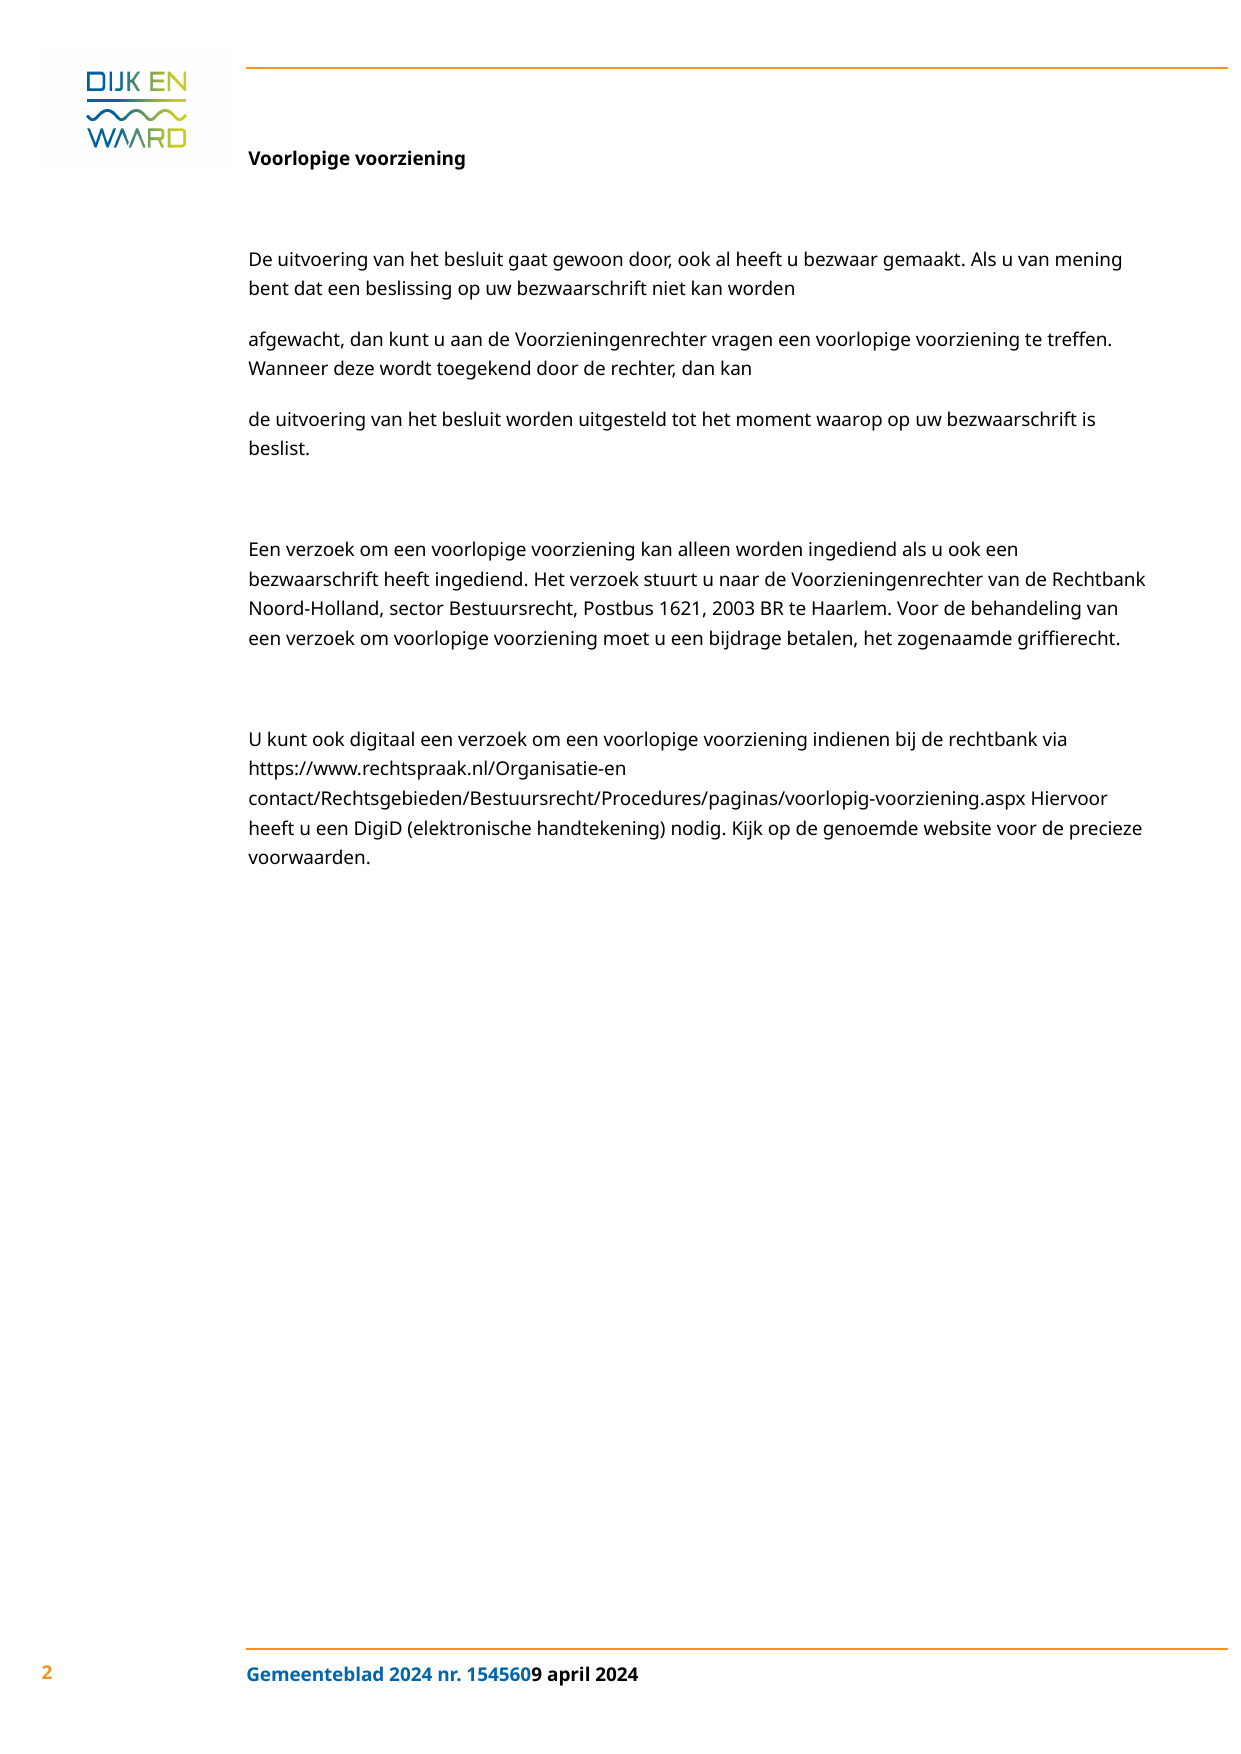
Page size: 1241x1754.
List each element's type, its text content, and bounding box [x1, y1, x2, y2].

text de uitvoering van het besluit worden uitgesteld tot het moment waarop op uw bezwaarschrift is beslist. [248, 406, 1152, 461]
text Een verzoek om een voorlopige voorziening kan alleen worden ingediend als u ook een bezwaarschrift heeft ingediend. Het verzoek stuurt u naar de Voorzieningenrechter van de Rechtbank Noord-Holland, sector Bestuursrecht, Postbus 1621, 2003 BR te Haarlem. Voor de behandeling van een verzoek om voorlopige voorziening moet u een bijdrage betalen, het zogenaamde griffierecht. [248, 536, 1152, 651]
text afgewacht, dan kunt u aan de Voorzieningenrechter vragen een voorlopige voorziening te treffen. Wanneer deze wordt toegekend door de rechter, dan kan [248, 326, 1152, 381]
picture [41, 47, 231, 172]
text Voorlopige voorziening [248, 145, 1152, 171]
text U kunt ook digitaal een verzoek om een voorlopige voorziening indienen bij de rechtbank via https://www.rechtspraak.nl/Organisatie-en contact/Rechtsgebieden/Bestuursrecht/Procedures/paginas/voorlopig-voorziening.aspx Hiervoor heeft u een DigiD (elektronische handtekening) nodig. Kijk op de genoemde website voor de precieze voorwaarden. [248, 726, 1152, 870]
text De uitvoering van het besluit gaat gewoon door, ook al heeft u bezwaar gemaakt. Als u van mening bent dat een beslissing op uw bezwaarschrift niet kan worden [248, 246, 1152, 301]
